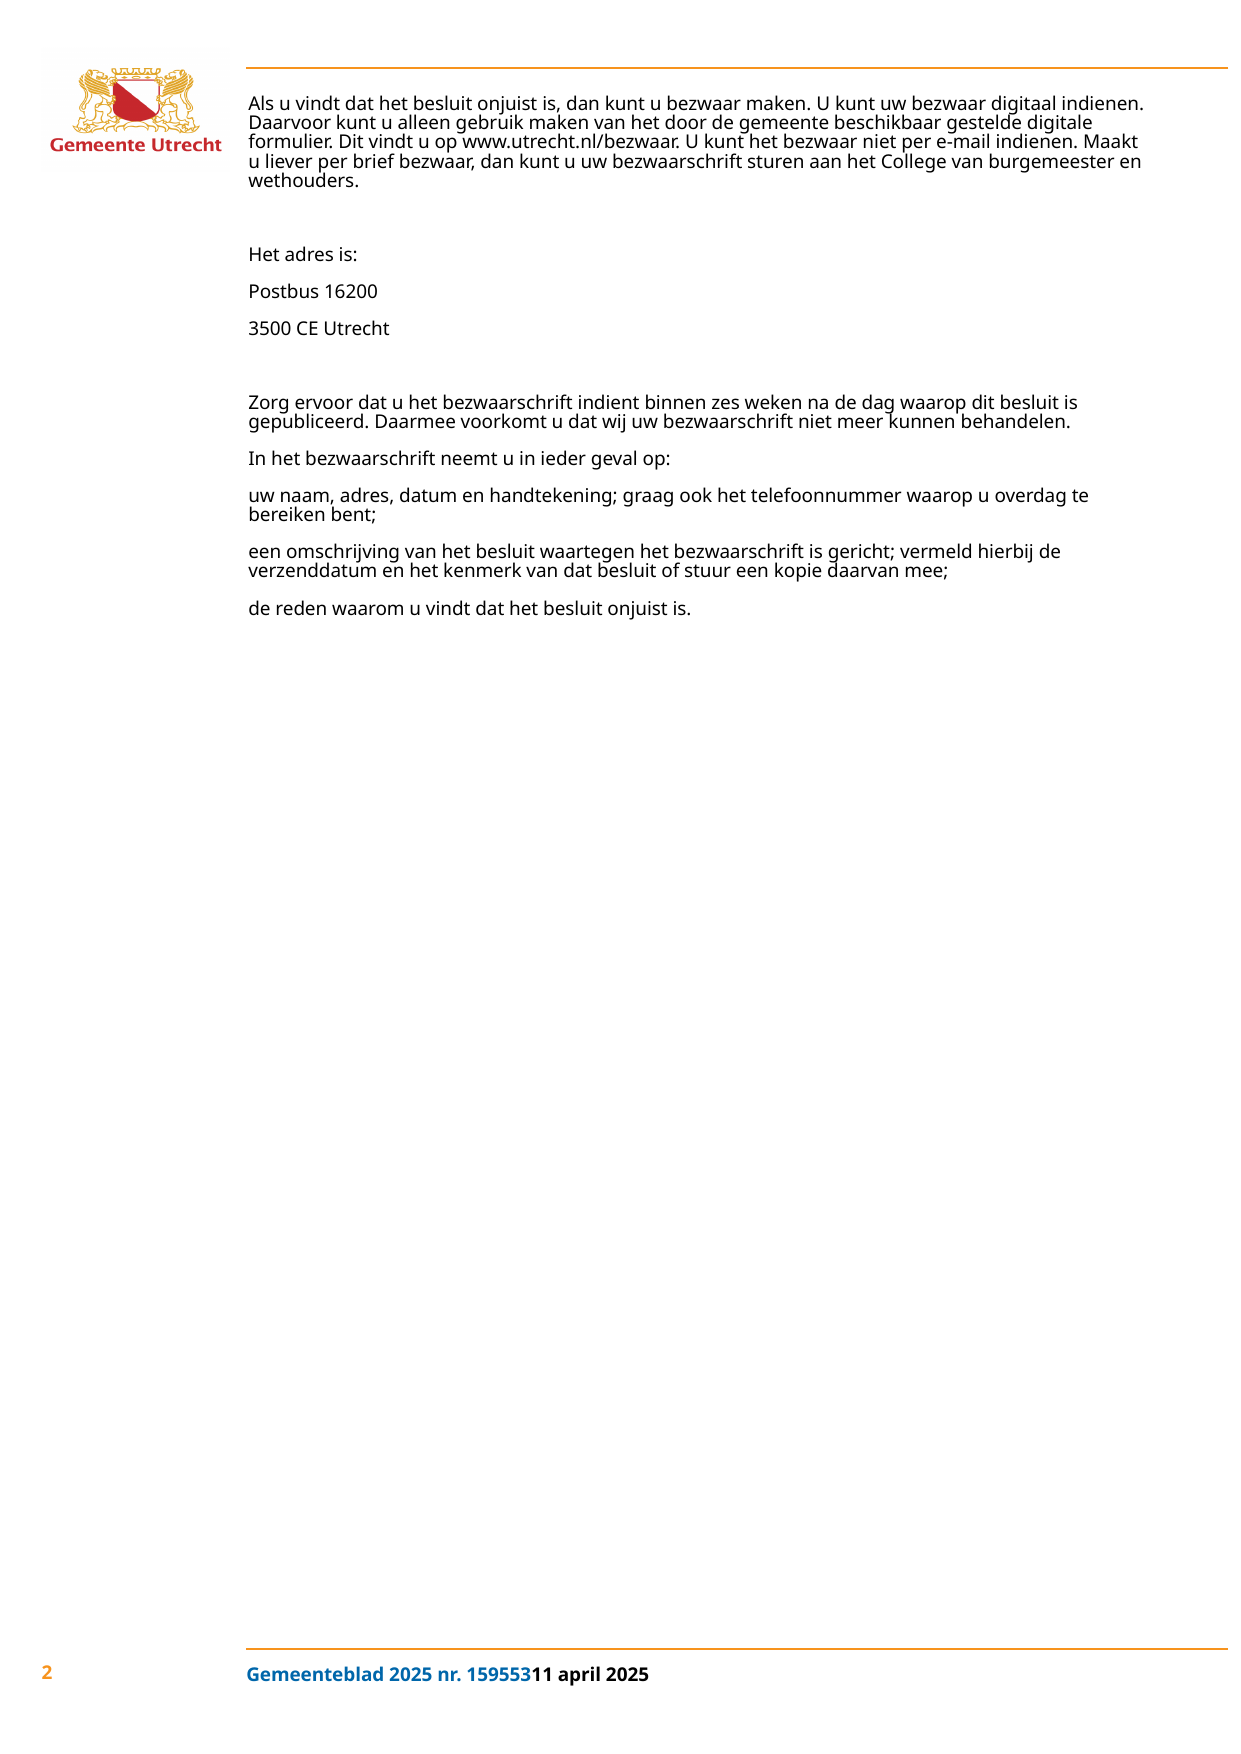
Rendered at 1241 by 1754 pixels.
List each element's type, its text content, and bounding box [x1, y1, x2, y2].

text uw naam, adres, datum en handtekening; graag ook het telefoonnummer waarop u overdag te bereiken bent; [248, 487, 1152, 526]
text In het bezwaarschrift neemt u in ieder geval op: [248, 450, 1152, 469]
text Het adres is: [248, 246, 1152, 265]
text Zorg ervoor dat u het bezwaarschrift indient binnen zes weken na de dag waarop dit besluit is gepubliceerd. Daarmee voorkomt u dat wij uw bezwaarschrift niet meer kunnen behandelen. [248, 394, 1152, 432]
text een omschrijving van het besluit waartegen het bezwaarschrift is gericht; vermeld hierbij de verzenddatum en het kenmerk van dat besluit of stuur een kopie daarvan mee; [248, 543, 1152, 582]
text 3500 CE Utrecht [248, 320, 1152, 339]
text Postbus 16200 [248, 283, 1152, 302]
text Als u vindt dat het besluit onjuist is, dan kunt u bezwaar maken. U kunt uw bezwaar digitaal indienen. Daarvoor kunt u alleen gebruik maken van het door de gemeente beschikbaar gestelde digitale formulier. Dit vindt u op www.utrecht.nl/bezwaar. U kunt het bezwaar niet per e-mail indienen. Maakt u liever per brief bezwaar, dan kunt u uw bezwaarschrift sturen aan het College van burgemeester en wethouders. [248, 95, 1152, 191]
picture [41, 47, 231, 172]
text de reden waarom u vindt dat het besluit onjuist is. [248, 599, 1152, 619]
